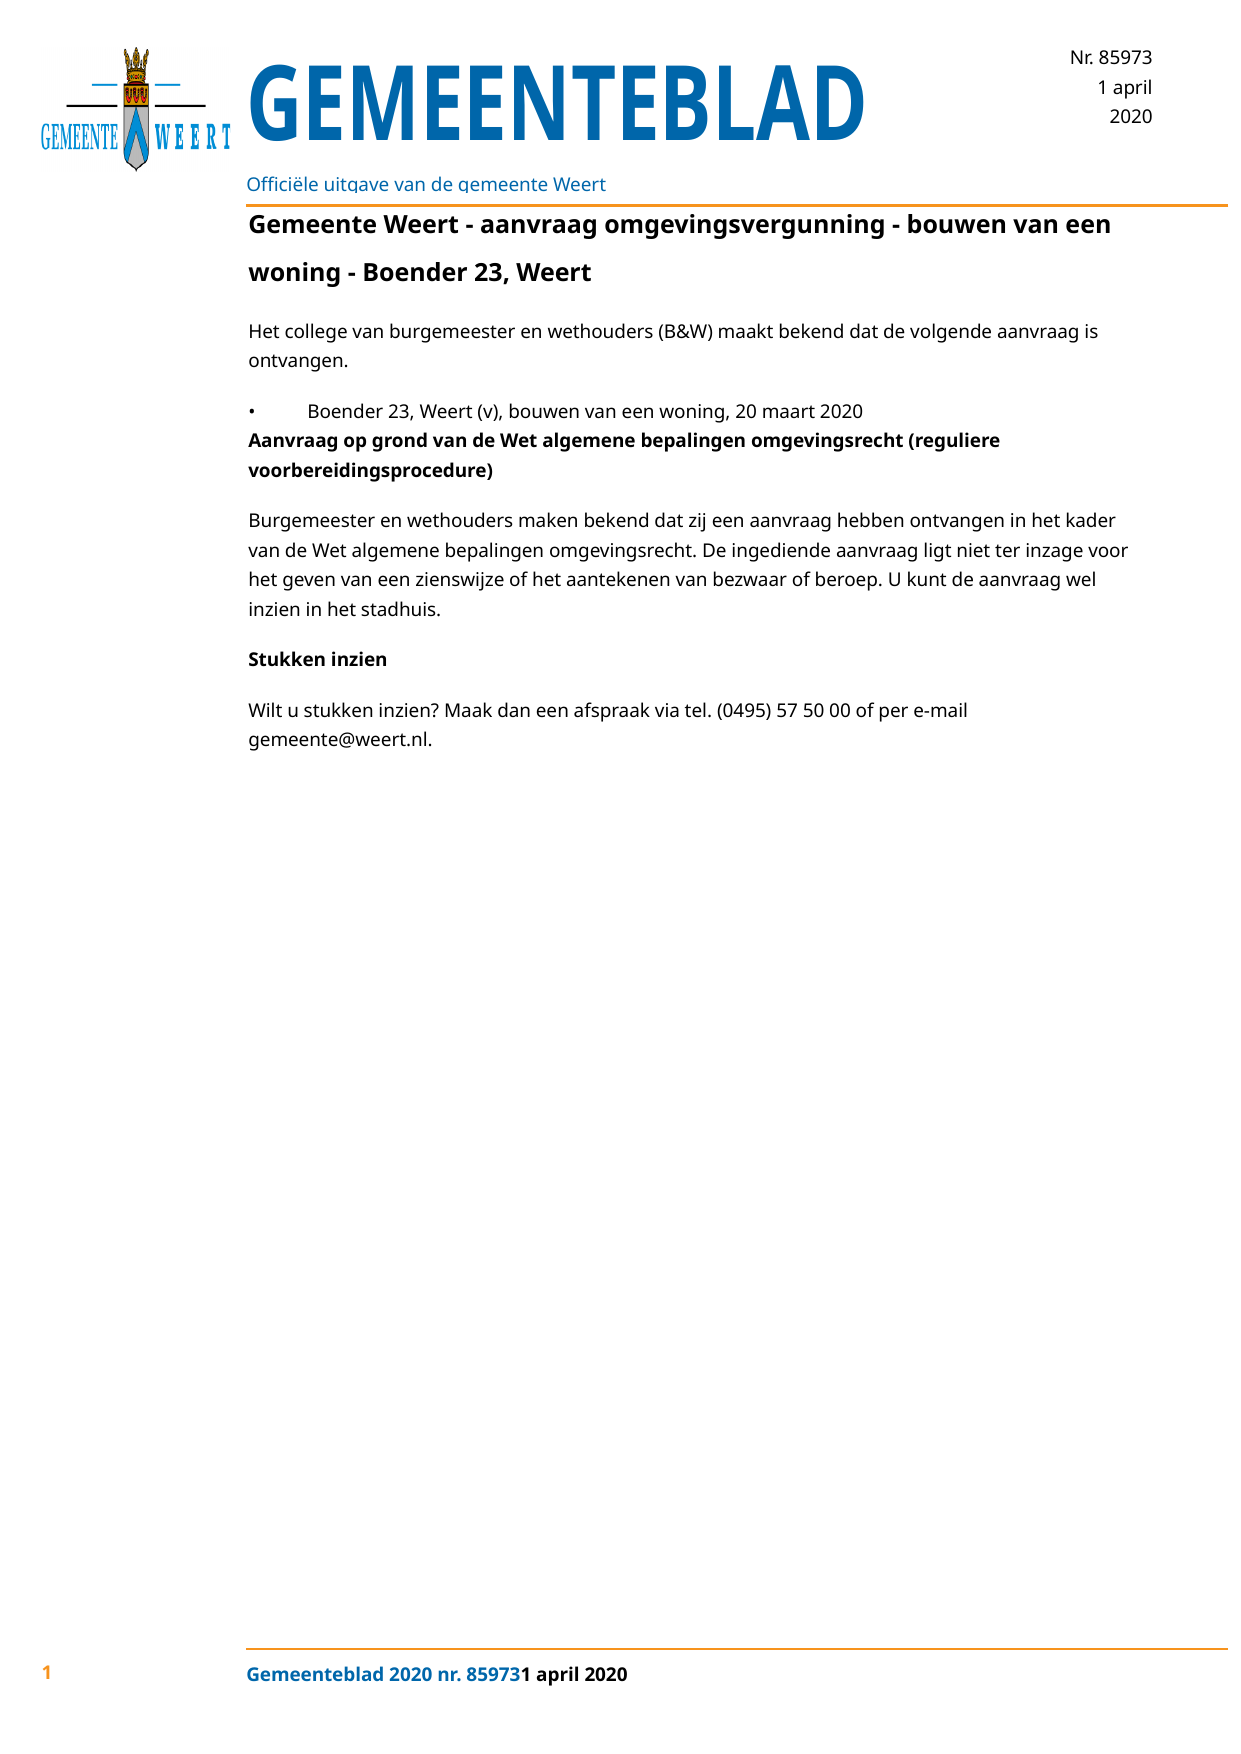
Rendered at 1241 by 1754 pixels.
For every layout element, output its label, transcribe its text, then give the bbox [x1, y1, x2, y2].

picture [41, 47, 231, 172]
text Burgemeester en wethouders maken bekend dat zij een aanvraag hebben ontvangen in het kader van de Wet algemene bepalingen omgevingsrecht. De ingediende aanvraag ligt niet ter inzage voor het geven van een zienswijze of het aantekenen van bezwaar of beroep. U kunt de aanvraag wel inzien in het stadhuis. [248, 507, 1152, 622]
text Gemeente Weert - aanvraag omgevingsvergunning - bouwen van een woning - Boender 23, Weert [248, 207, 1152, 288]
list Boender 23, Weert (v), bouwen van een woning, 20 maart 2020 [248, 398, 1152, 424]
text Stukken inzien [248, 647, 1152, 672]
text Aanvraag op grond van de Wet algemene bepalingen omgevingsrecht (reguliere voorbereidingsprocedure) [248, 427, 1152, 483]
text Wilt u stukken inzien? Maak dan een afspraak via tel. (0495) 57 50 00 of per e-mail gemeente@weert.nl. [248, 697, 1152, 752]
text Het college van burgemeester en wethouders (B&W) maakt bekend dat de volgende aanvraag is ontvangen. [248, 318, 1152, 373]
